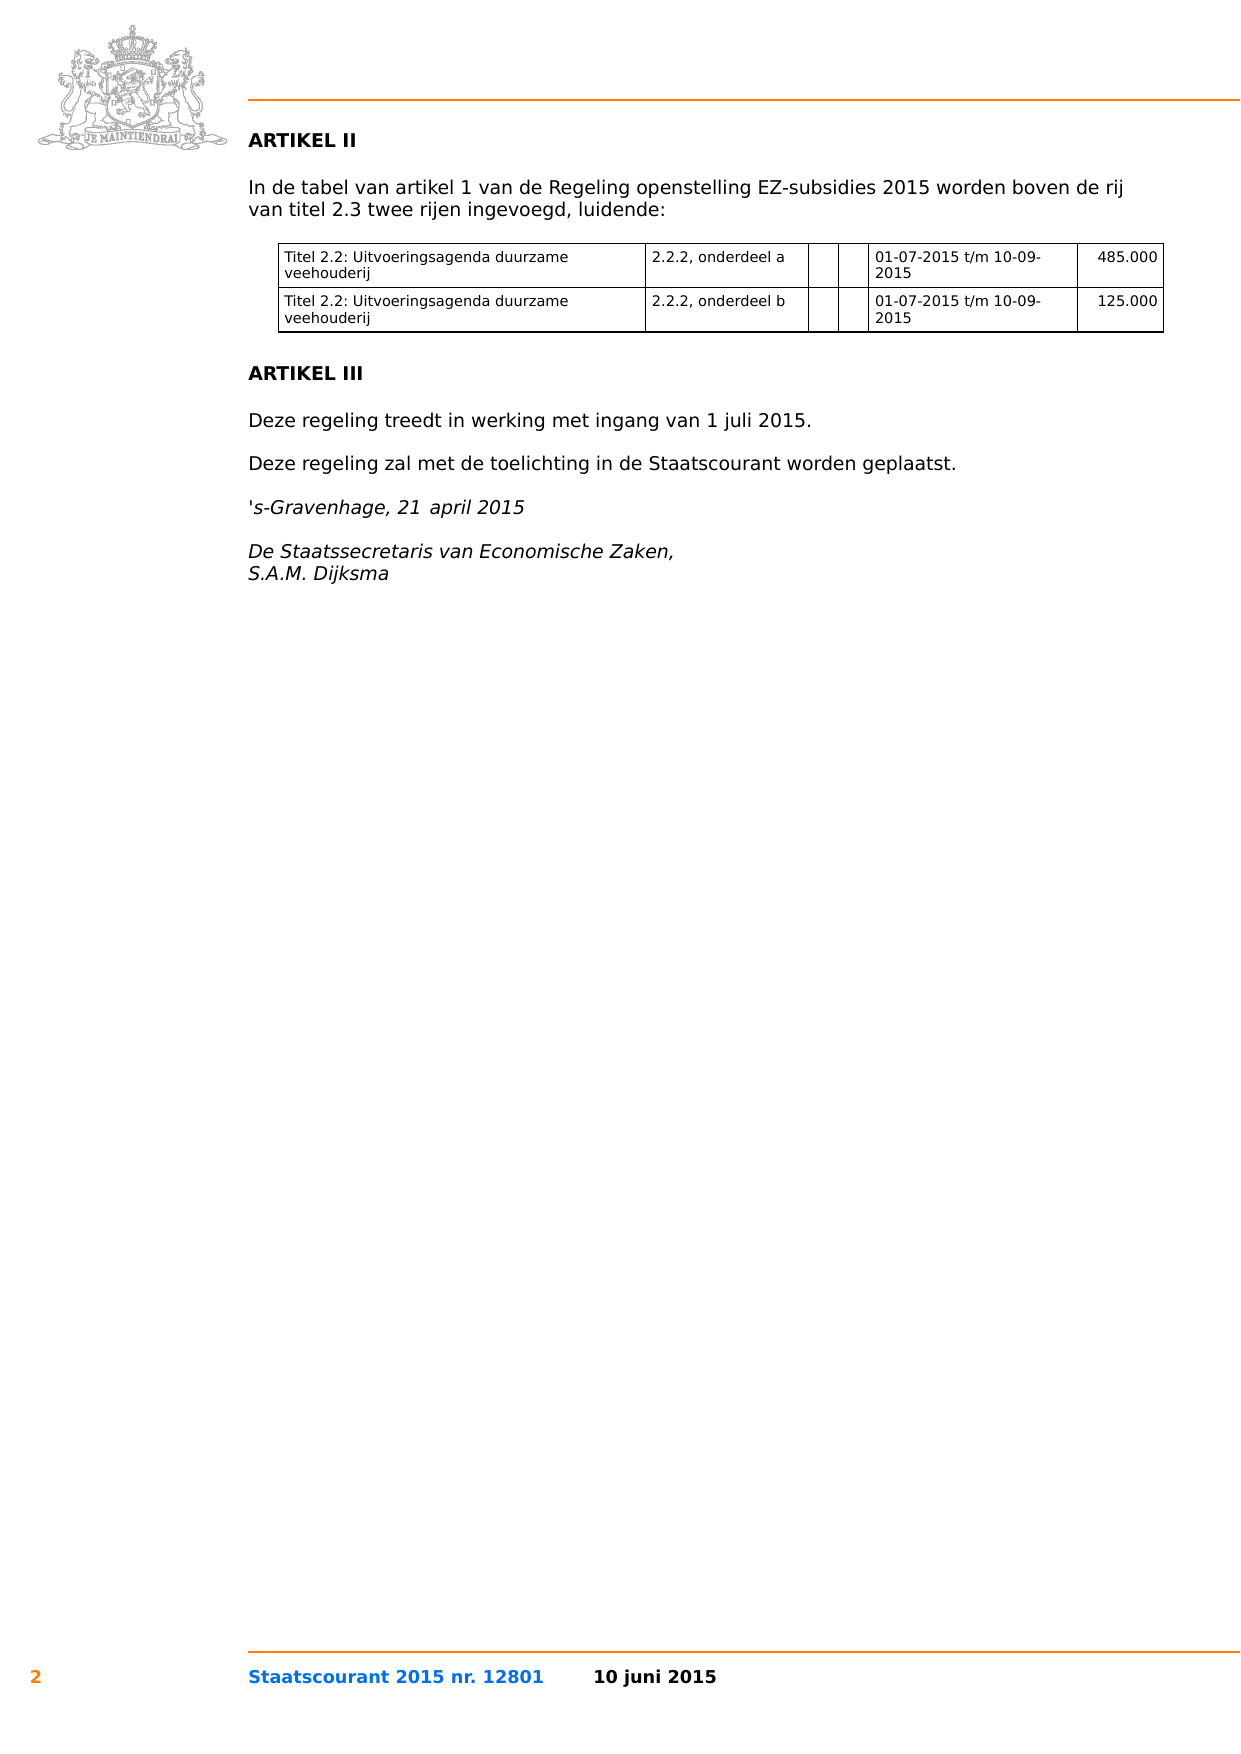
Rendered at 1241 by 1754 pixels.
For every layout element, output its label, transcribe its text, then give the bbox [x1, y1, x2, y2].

picture [38, 25, 227, 150]
table_cell [839, 288, 868, 331]
table_header Titel 2.2: Uitvoeringsagenda duurzame veehouderij [279, 244, 645, 287]
table_header [809, 244, 838, 287]
table_header 01-07-2015 t/m 10-09-2015 [869, 244, 1077, 287]
subtitle ARTIKEL II [248, 130, 1163, 152]
text 's-Gravenhage, 21 april 2015 [248, 497, 1163, 519]
subtitle ARTIKEL III [248, 362, 1163, 384]
table_cell Titel 2.2: Uitvoeringsagenda duurzame veehouderij [279, 288, 645, 331]
table_cell [809, 288, 838, 331]
table_header 2.2.2, onderdeel a [646, 244, 808, 287]
table_cell 2.2.2, onderdeel b [646, 288, 808, 331]
table_cell 01-07-2015 t/m 10-09-2015 [869, 288, 1077, 331]
text Deze regeling zal met de toelichting in de Staatscourant worden geplaatst. [248, 453, 1163, 475]
table_cell 125.000 [1078, 288, 1163, 331]
text In de tabel van artikel 1 van de Regeling openstelling EZ-subsidies 2015 worden boven de rij van titel 2.3 twee rijen ingevoegd, luidende: [248, 177, 1163, 221]
text De Staatssecretaris van Economische Zaken, S.A.M. Dijksma [248, 541, 1163, 585]
table_header [839, 244, 868, 287]
text Deze regeling treedt in werking met ingang van 1 juli 2015. [248, 409, 1163, 431]
table_header 485.000 [1078, 244, 1163, 287]
